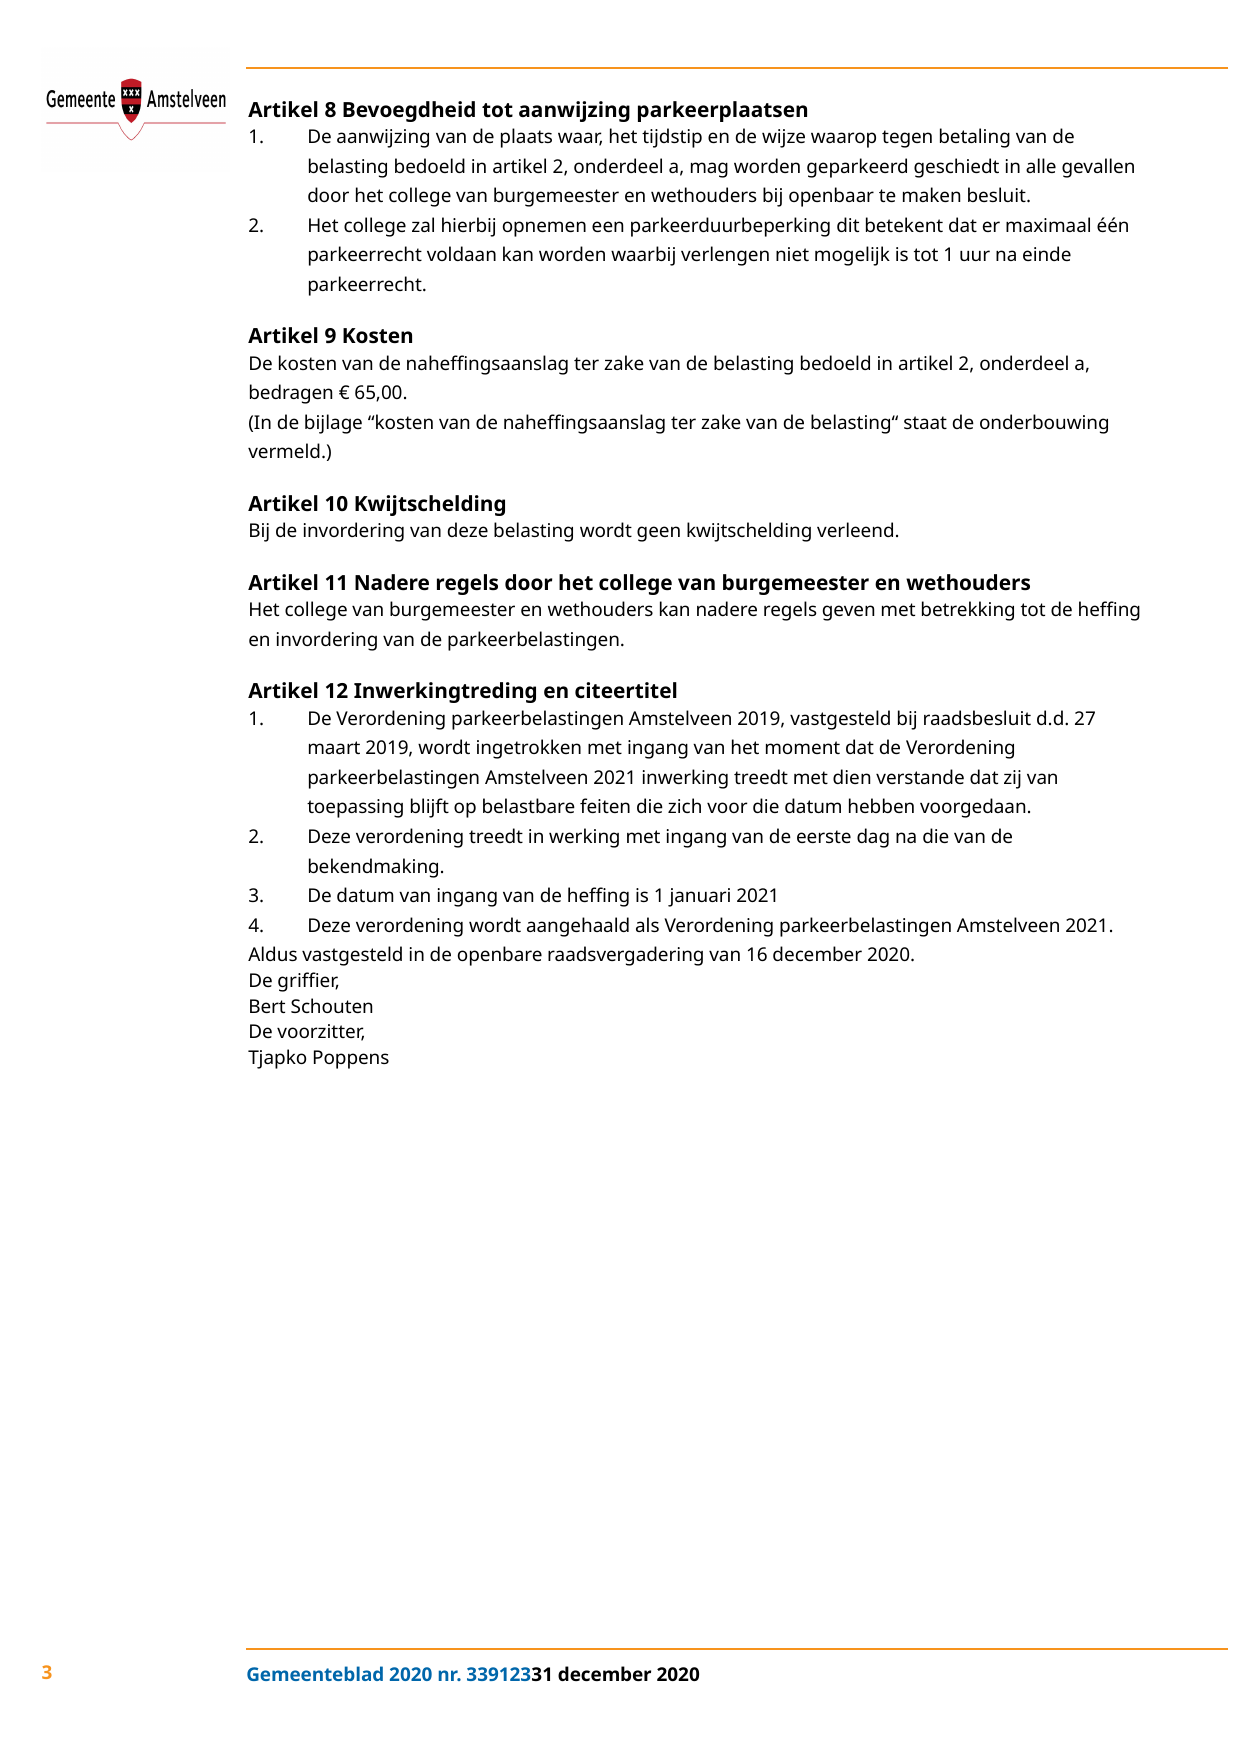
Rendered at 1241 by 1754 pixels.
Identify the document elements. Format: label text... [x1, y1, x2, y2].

text (In de bijlage “kosten van de naheffingsaanslag ter zake van de belasting“ staat de onderbouwing vermeld.) [248, 409, 1152, 464]
text Bij de invordering van deze belasting wordt geen kwijtschelding verleend. [248, 518, 1152, 543]
text Artikel 12 Inwerkingtreding en citeertitel [248, 676, 1152, 705]
text Artikel 8 Bevoegdheid tot aanwijzing parkeerplaatsen [248, 95, 1152, 123]
text Bert Schouten [248, 993, 1152, 1019]
text De voorzitter, [248, 1019, 1152, 1044]
picture [41, 47, 231, 172]
text Het college van burgemeester en wethouders kan nadere regels geven met betrekking tot de heffing en invordering van de parkeerbelastingen. [248, 596, 1152, 652]
list De datum van ingang van de heffing is 1 januari 2021 [248, 882, 1152, 908]
text Artikel 11 Nadere regels door het college van burgemeester en wethouders [248, 568, 1152, 596]
text Artikel 9 Kosten [248, 322, 1152, 350]
list Het college zal hierbij opnemen een parkeerduurbeperking dit betekent dat er maximaal één parkeerrecht voldaan kan worden waarbij verlengen niet mogelijk is tot 1 uur na einde parkeerrecht. [248, 212, 1152, 297]
list De Verordening parkeerbelastingen Amstelveen 2019, vastgesteld bij raadsbesluit d.d. 27 maart 2019, wordt ingetrokken met ingang van het moment dat de Verordening parkeerbelastingen Amstelveen 2021 inwerking treedt met dien verstande dat zij van toepassing blijft op belastbare feiten die zich voor die datum hebben voorgedaan. [248, 705, 1152, 819]
list De aanwijzing van de plaats waar, het tijdstip en de wijze waarop tegen betaling van de belasting bedoeld in artikel 2, onderdeel a, mag worden geparkeerd geschiedt in alle gevallen door het college van burgemeester en wethouders bij openbaar te maken besluit. [248, 123, 1152, 208]
text Aldus vastgesteld in de openbare raadsvergadering van 16 december 2020. [248, 942, 1152, 967]
text Artikel 10 Kwijtschelding [248, 489, 1152, 518]
list Deze verordening wordt aangehaald als Verordening parkeerbelastingen Amstelveen 2021. [248, 912, 1152, 938]
text De griffier, [248, 967, 1152, 993]
text Tjapko Poppens [248, 1044, 1152, 1070]
list Deze verordening treedt in werking met ingang van de eerste dag na die van de bekendmaking. [248, 823, 1152, 878]
text De kosten van de naheffingsaanslag ter zake van de belasting bedoeld in artikel 2, onderdeel a, bedragen € 65,00. [248, 350, 1152, 405]
